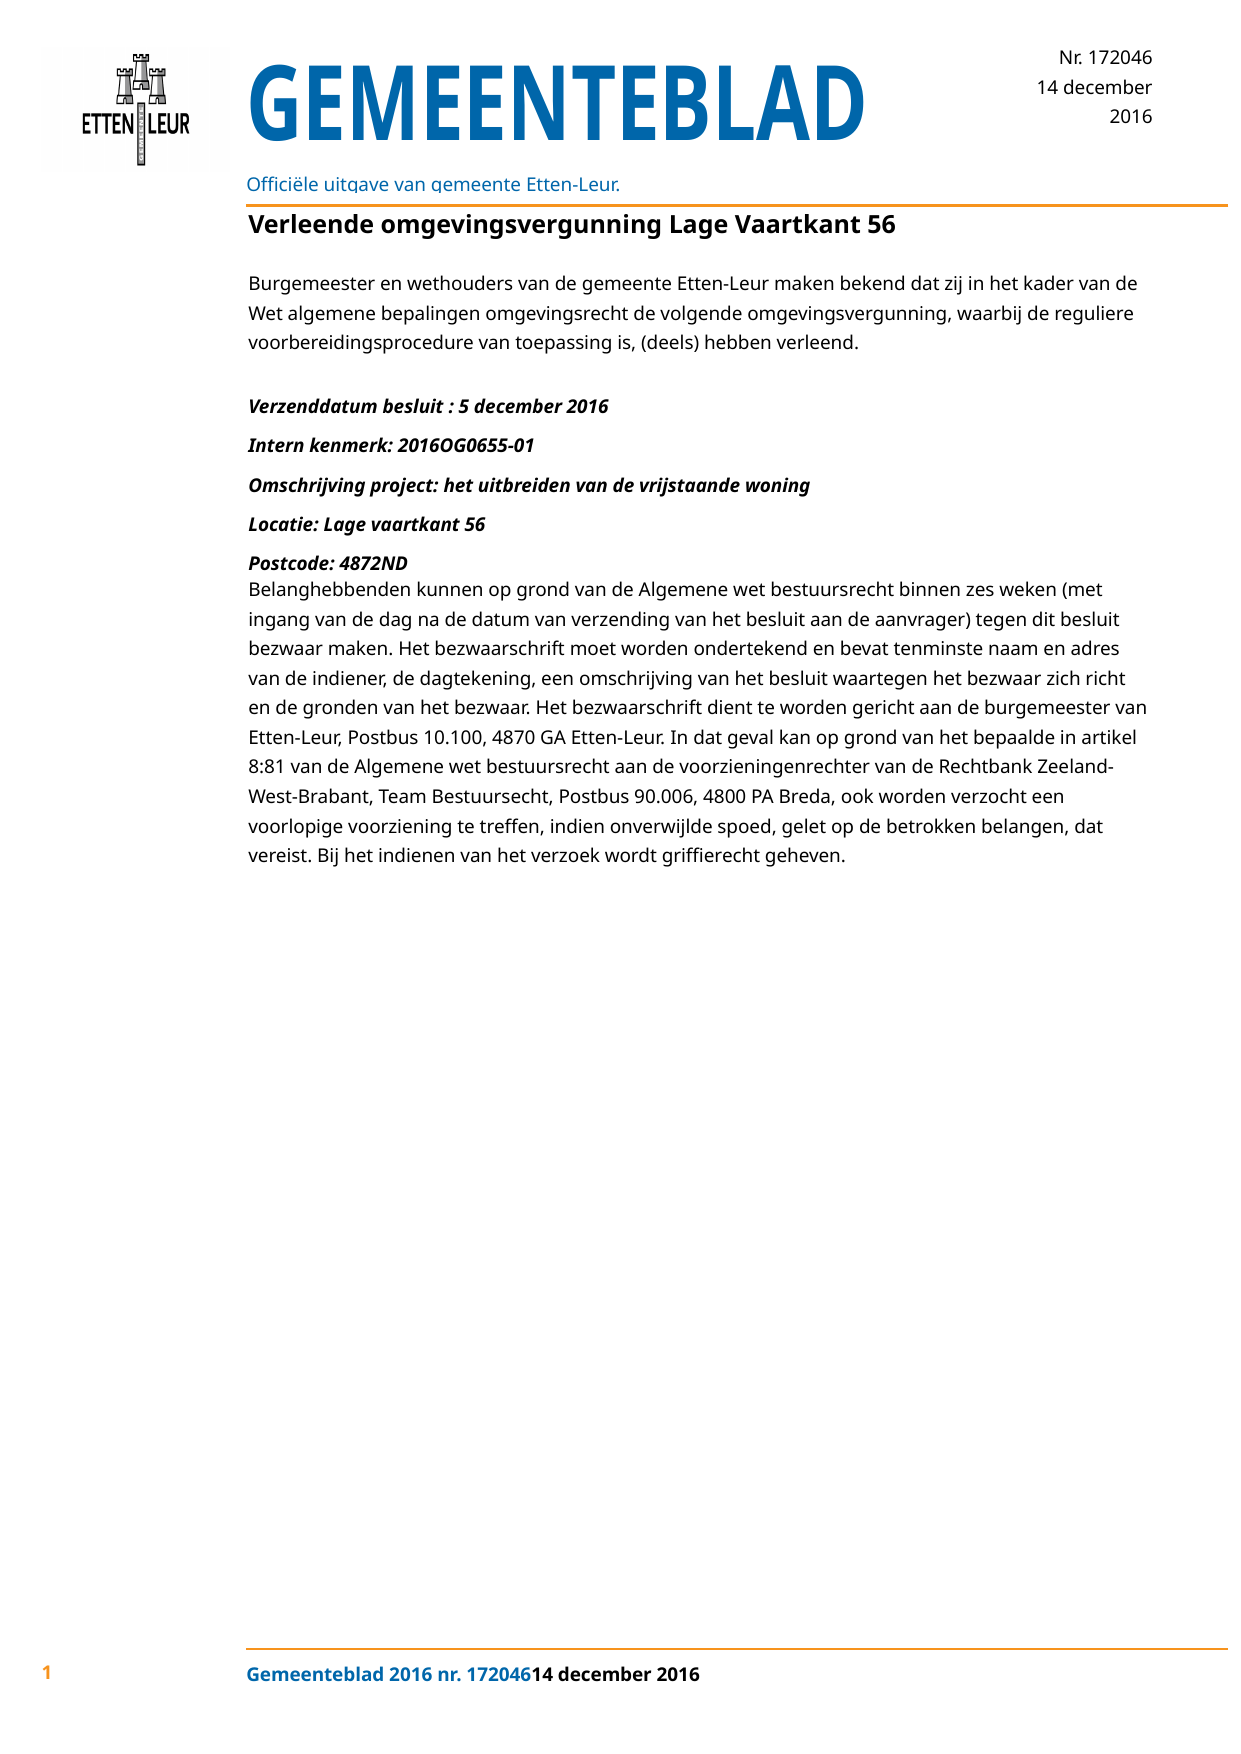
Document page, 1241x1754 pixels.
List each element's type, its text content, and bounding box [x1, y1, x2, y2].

text Burgemeester en wethouders van de gemeente Etten-Leur maken bekend dat zij in het kader van de Wet algemene bepalingen omgevingsrecht de volgende omgevingsvergunning, waarbij de reguliere voorbereidingsprocedure van toepassing is, (deels) hebben verleend. [248, 270, 1152, 355]
text Verleende omgevingsvergunning Lage Vaartkant 56 [248, 207, 1152, 241]
text Omschrijving project: het uitbreiden van de vrijstaande woning [248, 472, 1152, 498]
picture [41, 47, 231, 172]
text Locatie: Lage vaartkant 56 [248, 511, 1152, 537]
text Postcode: 4872ND [248, 551, 1152, 576]
text Belanghebbenden kunnen op grond van de Algemene wet bestuursrecht binnen zes weken (met ingang van de dag na de datum van verzending van het besluit aan de aanvrager) tegen dit besluit bezwaar maken. Het bezwaarschrift moet worden ondertekend en bevat tenminste naam en adres van de indiener, de dagtekening, een omschrijving van het besluit waartegen het bezwaar zich richt en de gronden van het bezwaar. Het bezwaarschrift dient te worden gericht aan de burgemeester van Etten-Leur, Postbus 10.100, 4870 GA Etten-Leur. In dat geval kan op grond van het bepaalde in artikel 8:81 van de Algemene wet bestuursrecht aan de voorzieningenrechter van de Rechtbank Zeeland-West-Brabant, Team Bestuursecht, Postbus 90.006, 4800 PA Breda, ook worden verzocht een voorlopige voorziening te treffen, indien onverwijlde spoed, gelet op de betrokken belangen, dat vereist. Bij het indienen van het verzoek wordt griffierecht geheven. [248, 576, 1152, 868]
text Intern kenmerk: 2016OG0655-01 [248, 433, 1152, 458]
text Verzenddatum besluit : 5 december 2016 [248, 393, 1152, 419]
